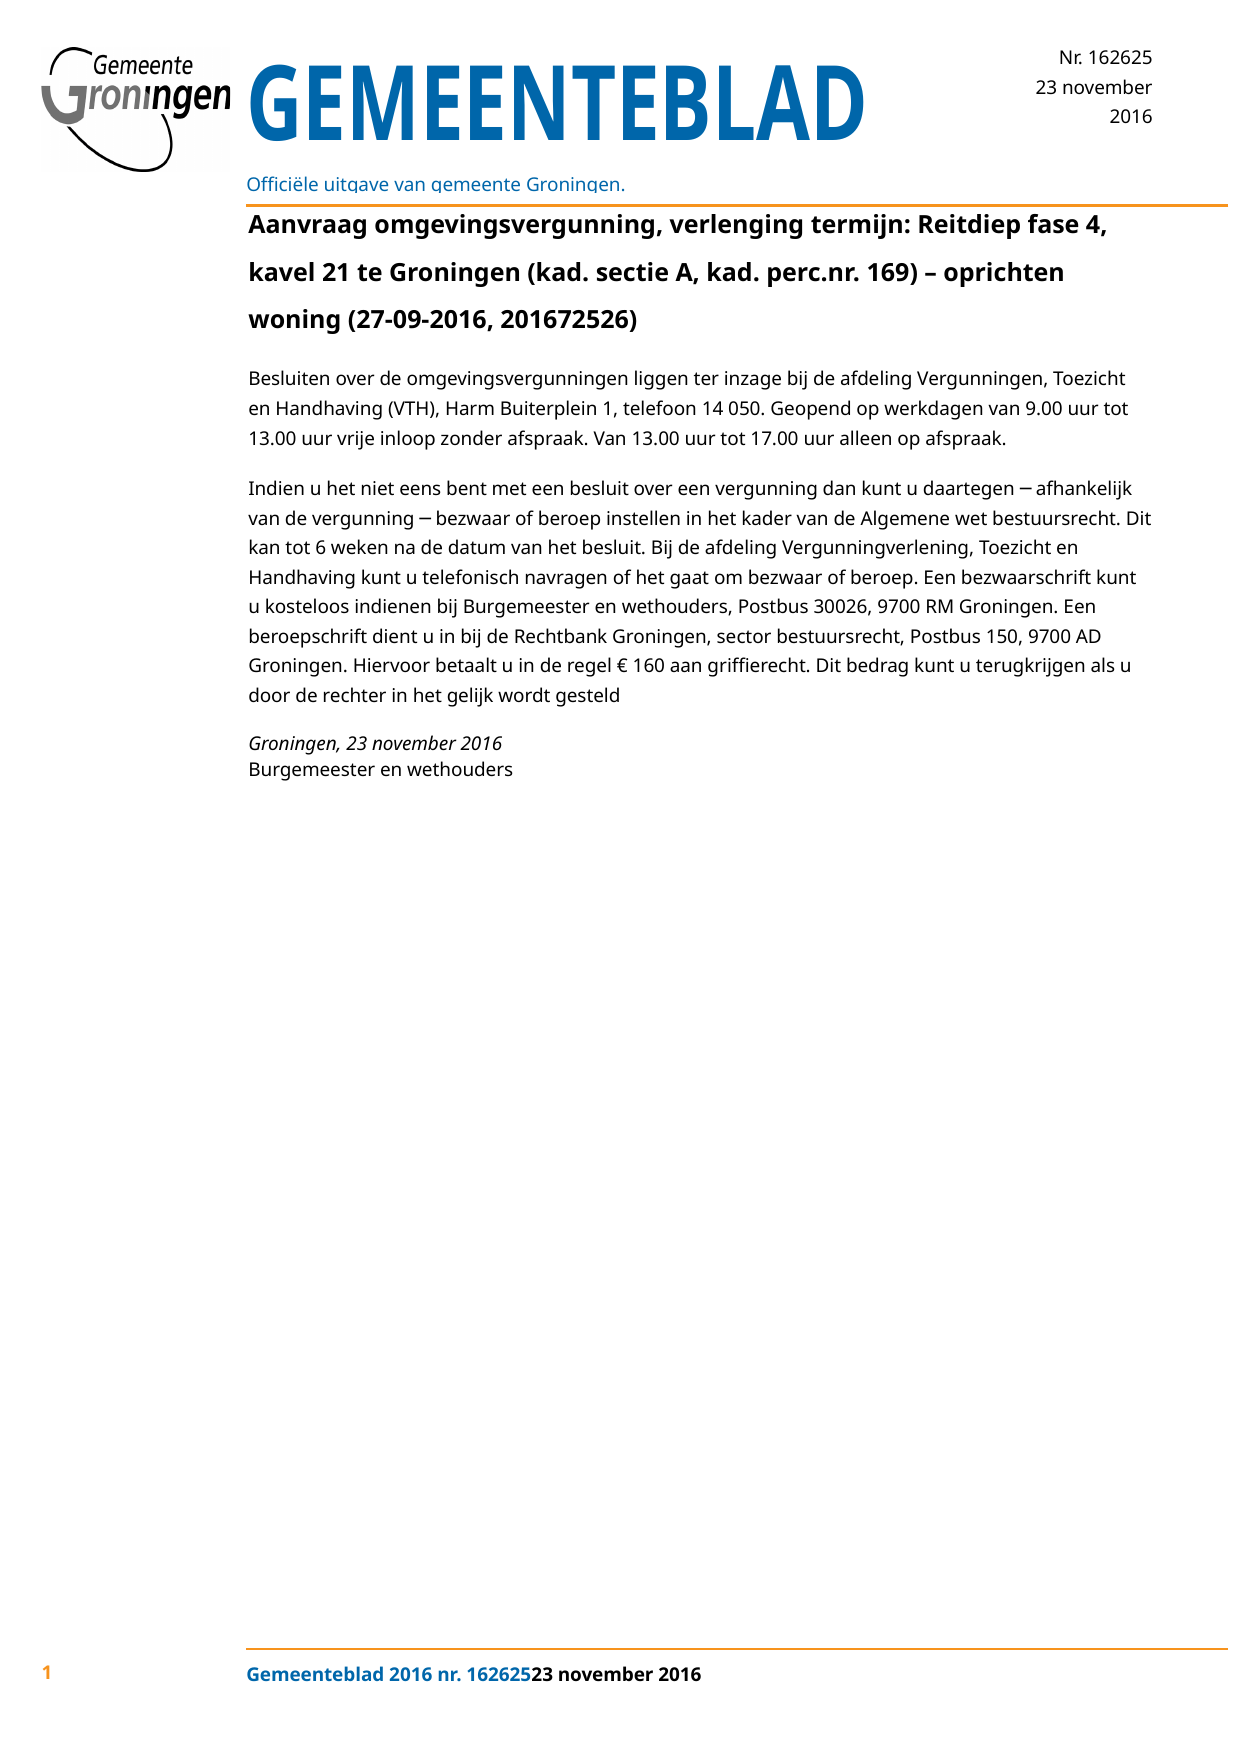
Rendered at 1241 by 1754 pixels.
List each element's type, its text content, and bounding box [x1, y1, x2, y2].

text Burgemeester en wethouders [248, 756, 1152, 781]
picture [41, 47, 231, 172]
text Indien u het niet eens bent met een besluit over een vergunning dan kunt u daartegen ─ afhankelijk van de vergunning ─ bezwaar of beroep instellen in het kader van de Algemene wet bestuursrecht. Dit kan tot 6 weken na de datum van het besluit. Bij de afdeling Vergunningverlening, Toezicht en Handhaving kunt u telefonisch navragen of het gaat om bezwaar of beroep. Een bezwaarschrift kunt u kosteloos indienen bij Burgemeester en wethouders, Postbus 30026, 9700 RM Groningen. Een beroepschrift dient u in bij de Rechtbank Groningen, sector bestuursrecht, Postbus 150, 9700 AD Groningen. Hiervoor betaalt u in de regel € 160 aan griffierecht. Dit bedrag kunt u terugkrijgen als u door de rechter in het gelijk wordt gesteld [248, 475, 1152, 708]
text Besluiten over de omgevingsvergunningen liggen ter inzage bij de afdeling Vergunningen, Toezicht en Handhaving (VTH), Harm Buiterplein 1, telefoon 14 050. Geopend op werkdagen van 9.00 uur tot 13.00 uur vrije inloop zonder afspraak. Van 13.00 uur tot 17.00 uur alleen op afspraak. [248, 366, 1152, 450]
text Aanvraag omgevingsvergunning, verlenging termijn: Reitdiep fase 4, kavel 21 te Groningen (kad. sectie A, kad. perc.nr. 169) – oprichten woning (27-09-2016, 201672526) [248, 207, 1152, 336]
text Groningen, 23 november 2016 [248, 730, 1152, 756]
